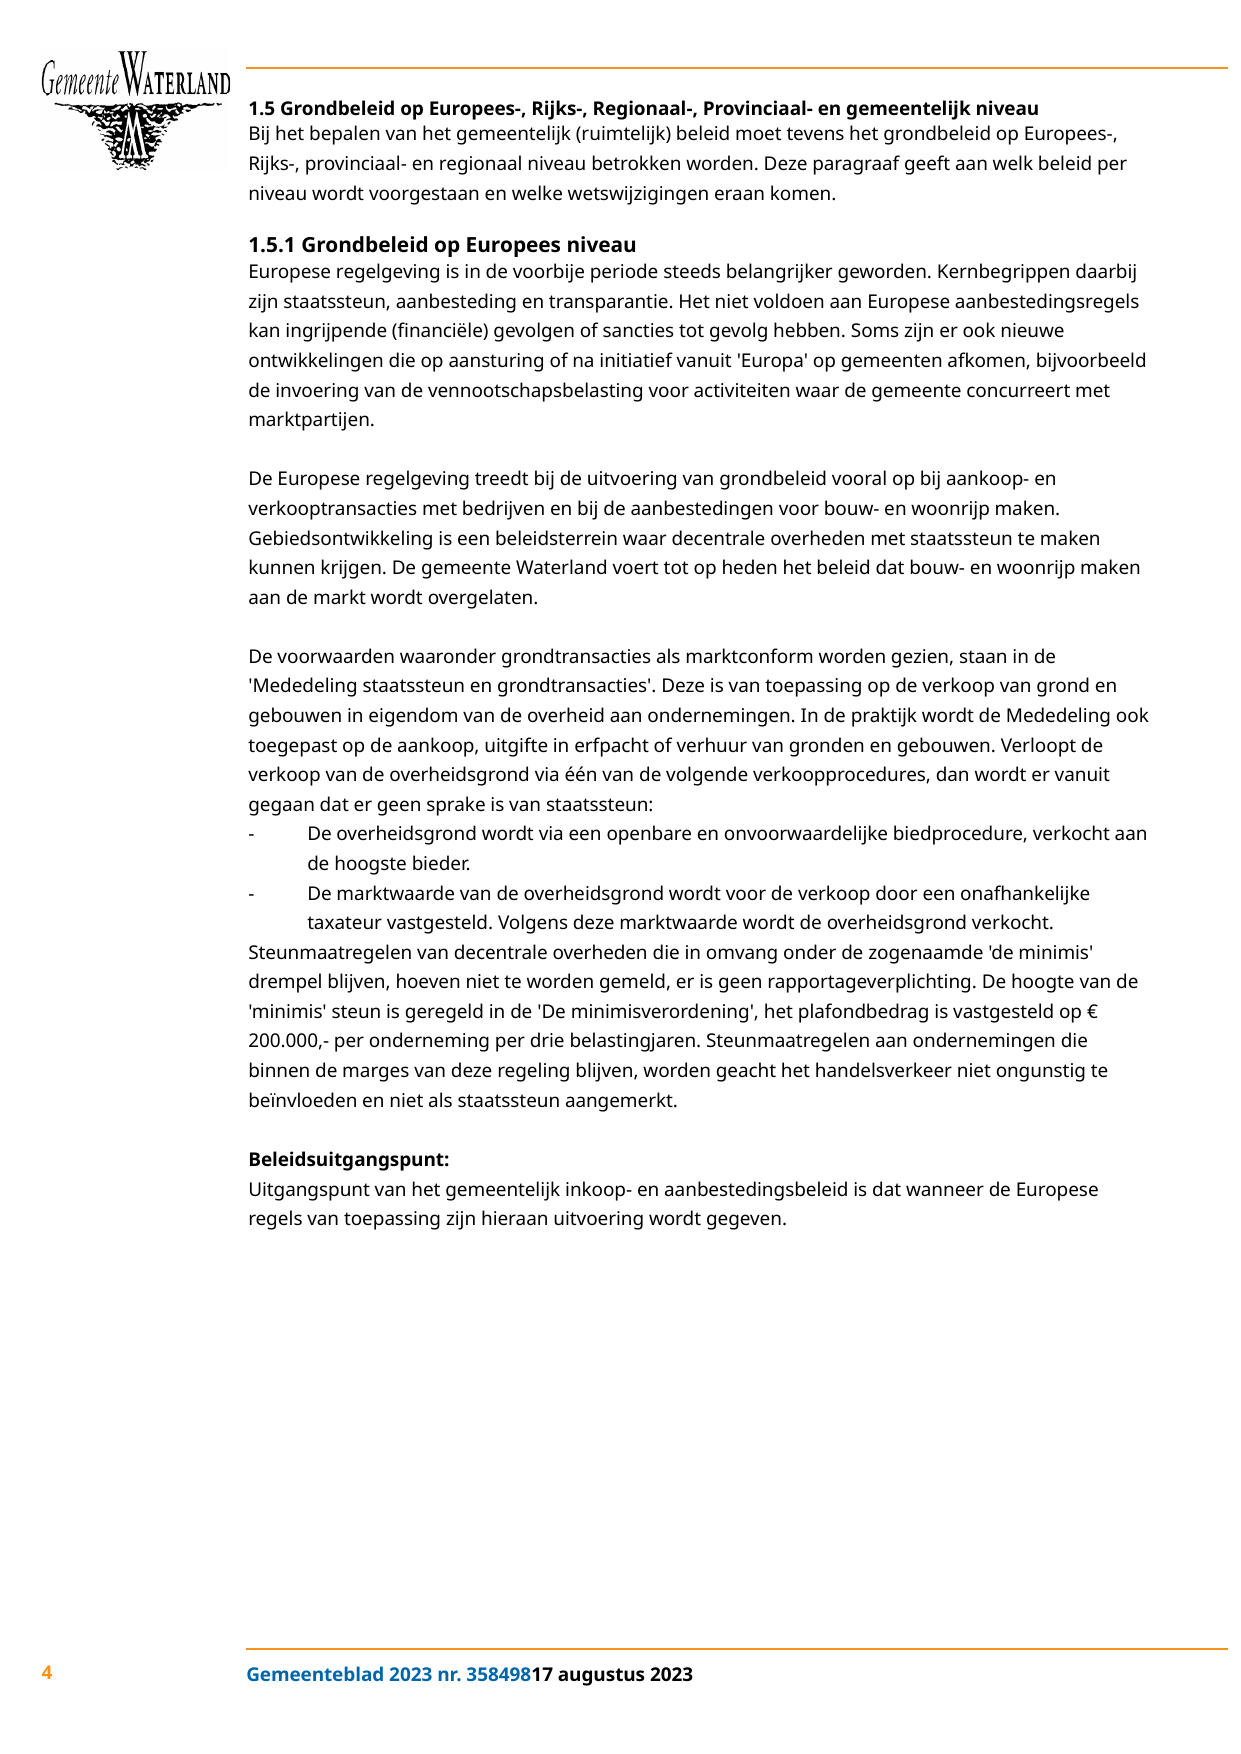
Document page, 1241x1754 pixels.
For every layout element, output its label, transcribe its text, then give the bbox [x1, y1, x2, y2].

text Europese regelgeving is in de voorbije periode steeds belangrijker geworden. Kernbegrippen daarbij zijn staatssteun, aanbesteding en transparantie. Het niet voldoen aan Europese aanbestedingsregels kan ingrijpende (financiële) gevolgen of sancties tot gevolg hebben. Soms zijn er ook nieuwe ontwikkelingen die op aansturing of na initiatief vanuit 'Europa' op gemeenten afkomen, bijvoorbeeld de invoering van de vennootschapsbelasting voor activiteiten waar de gemeente concurreert met marktpartijen. [248, 258, 1152, 432]
table_header Beleidsuitgangspunt: Uitgangspunt van het gemeentelijk inkoop- en aanbestedingsbeleid is dat wanneer de Europese regels van toepassing zijn hieraan uitvoering wordt gegeven. [248, 1146, 1152, 1231]
list De marktwaarde van de overheidsgrond wordt voor de verkoop door een onafhankelijke taxateur vastgesteld. Volgens deze marktwaarde wordt de overheidsgrond verkocht. [248, 880, 1152, 935]
text 1.5.1 Grondbeleid op Europees niveau [248, 230, 1152, 258]
list De overheidsgrond wordt via een openbare en onvoorwaardelijke biedprocedure, verkocht aan de hoogste bieder. [248, 821, 1152, 876]
picture [41, 47, 231, 172]
text Bij het bepalen van het gemeentelijk (ruimtelijk) beleid moet tevens het grondbeleid op Europees-, Rijks-, provinciaal- en regionaal niveau betrokken worden. Deze paragraaf geeft aan welk beleid per niveau wordt voorgestaan en welke wetswijzigingen eraan komen. [248, 121, 1152, 205]
text De voorwaarden waaronder grondtransacties als marktconform worden gezien, staan in de 'Mededeling staatssteun en grondtransacties'. Deze is van toepassing op de verkoop van grond en gebouwen in eigendom van de overheid aan ondernemingen. In de praktijk wordt de Mededeling ook toegepast op de aankoop, uitgifte in erfpacht of verhuur van gronden en gebouwen. Verloopt de verkoop van de overheidsgrond via één van de volgende verkoopprocedures, dan wordt er vanuit gegaan dat er geen sprake is van staatssteun: [248, 643, 1152, 817]
text 1.5 Grondbeleid op Europees-, Rijks-, Regionaal-, Provinciaal- en gemeentelijk niveau [248, 95, 1152, 121]
text Steunmaatregelen van decentrale overheden die in omvang onder de zogenaamde 'de minimis' drempel blijven, hoeven niet te worden gemeld, er is geen rapportageverplichting. De hoogte van de 'minimis' steun is geregeld in de 'De minimisverordening', het plafondbedrag is vastgesteld op € 200.000,- per onderneming per drie belastingjaren. Steunmaatregelen aan ondernemingen die binnen de marges van deze regeling blijven, worden geacht het handelsverkeer niet ongunstig te beïnvloeden en niet als staatssteun aangemerkt. [248, 939, 1152, 1113]
text De Europese regelgeving treedt bij de uitvoering van grondbeleid vooral op bij aankoop- en verkooptransacties met bedrijven en bij de aanbestedingen voor bouw- en woonrijp maken. Gebiedsontwikkeling is een beleidsterrein waar decentrale overheden met staatssteun te maken kunnen krijgen. De gemeente Waterland voert tot op heden het beleid dat bouw- en woonrijp maken aan de markt wordt overgelaten. [248, 466, 1152, 610]
